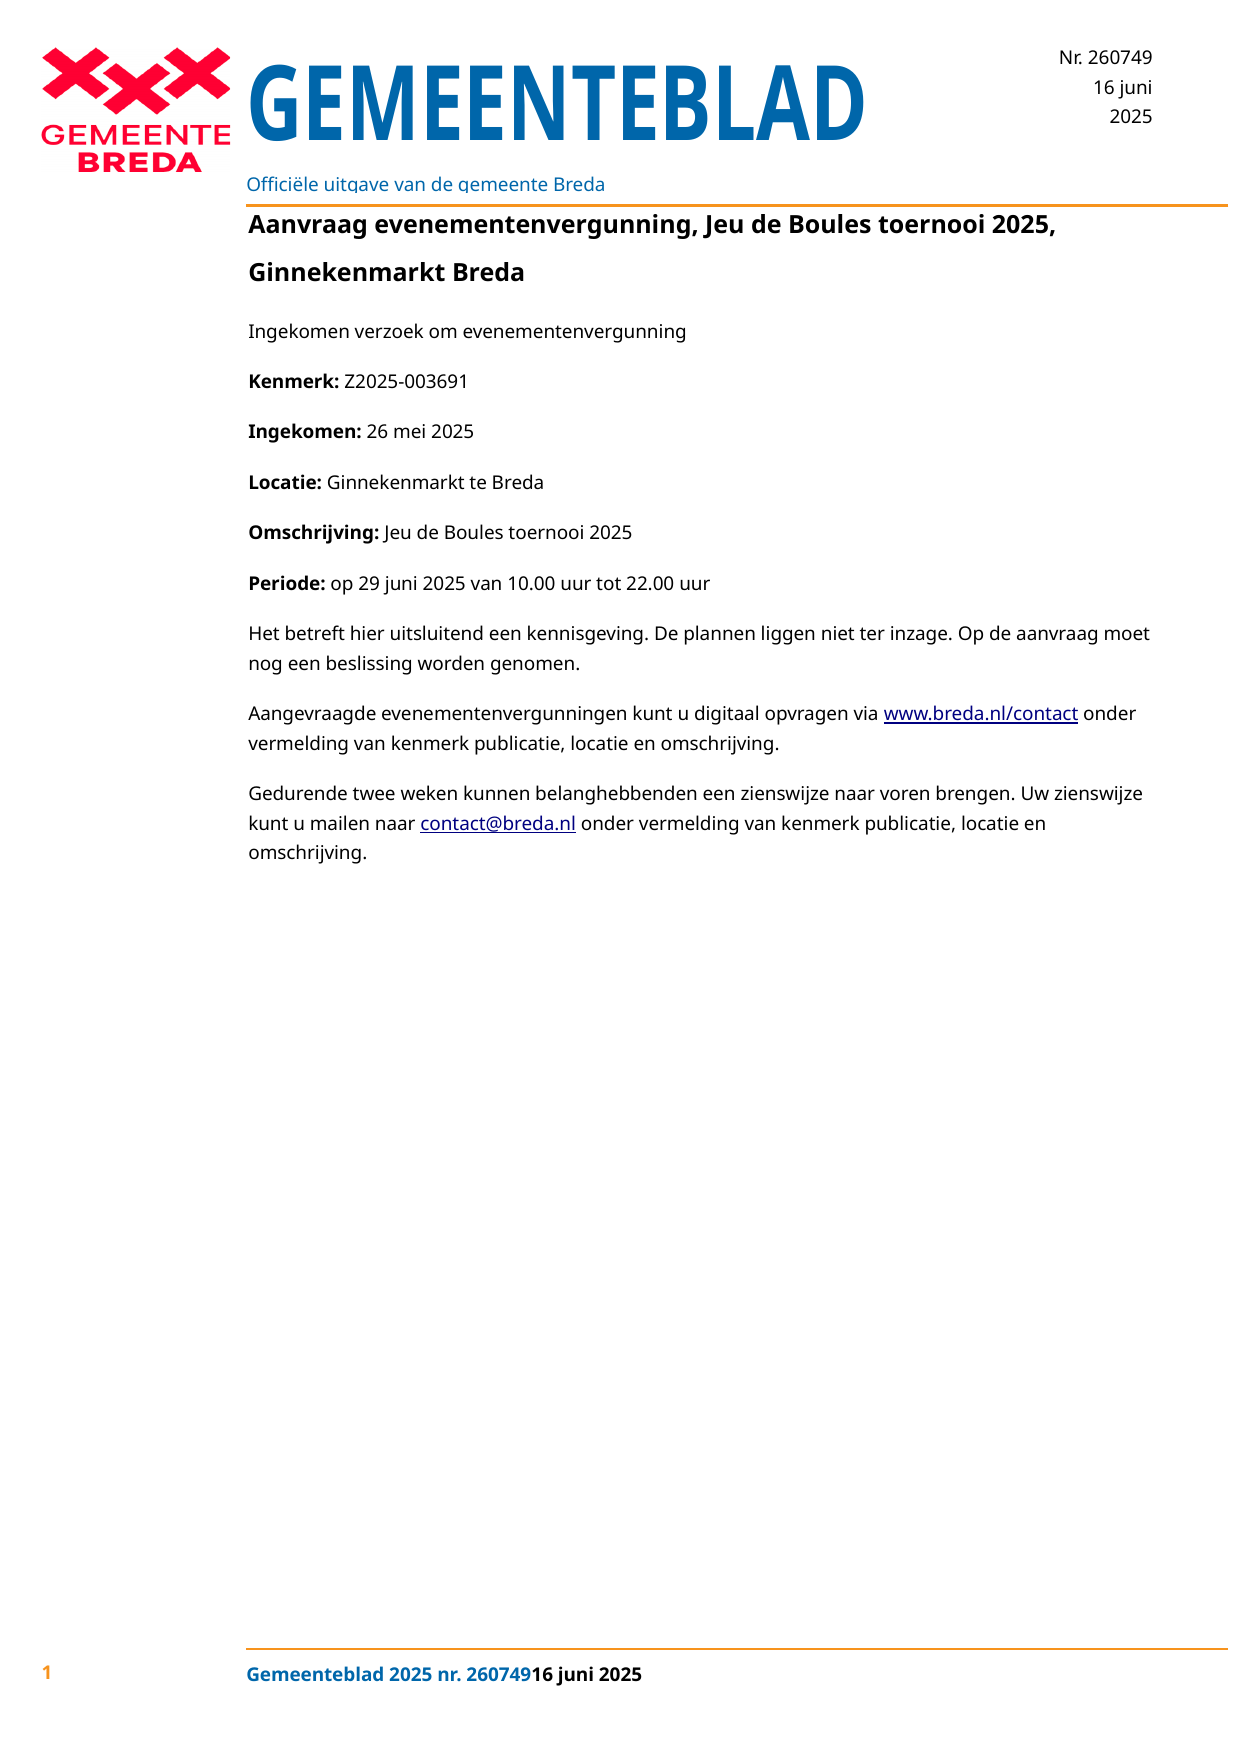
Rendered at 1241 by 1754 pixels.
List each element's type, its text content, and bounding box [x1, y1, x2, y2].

text Aangevraagde evenementenvergunningen kunt u digitaal opvragen via www.breda.nl/contact onder vermelding van kenmerk publicatie, locatie en omschrijving. [248, 700, 1152, 756]
picture [41, 47, 231, 172]
text Locatie: Ginnekenmarkt te Breda [248, 469, 1152, 495]
text Ingekomen: 26 mei 2025 [248, 419, 1152, 444]
text Ingekomen verzoek om evenementenvergunning [248, 318, 1152, 344]
text Aanvraag evenementenvergunning, Jeu de Boules toernooi 2025, Ginnekenmarkt Breda [248, 207, 1152, 288]
text Gedurende twee weken kunnen belanghebbenden een zienswijze naar voren brengen. Uw zienswijze kunt u mailen naar contact@breda.nl onder vermelding van kenmerk publicatie, locatie en omschrijving. [248, 780, 1152, 865]
text Periode: op 29 juni 2025 van 10.00 uur tot 22.00 uur [248, 570, 1152, 596]
text Omschrijving: Jeu de Boules toernooi 2025 [248, 519, 1152, 545]
text Kenmerk: Z2025-003691 [248, 368, 1152, 394]
text Het betreft hier uitsluitend een kennisgeving. De plannen liggen niet ter inzage. Op de aanvraag moet nog een beslissing worden genomen. [248, 620, 1152, 676]
